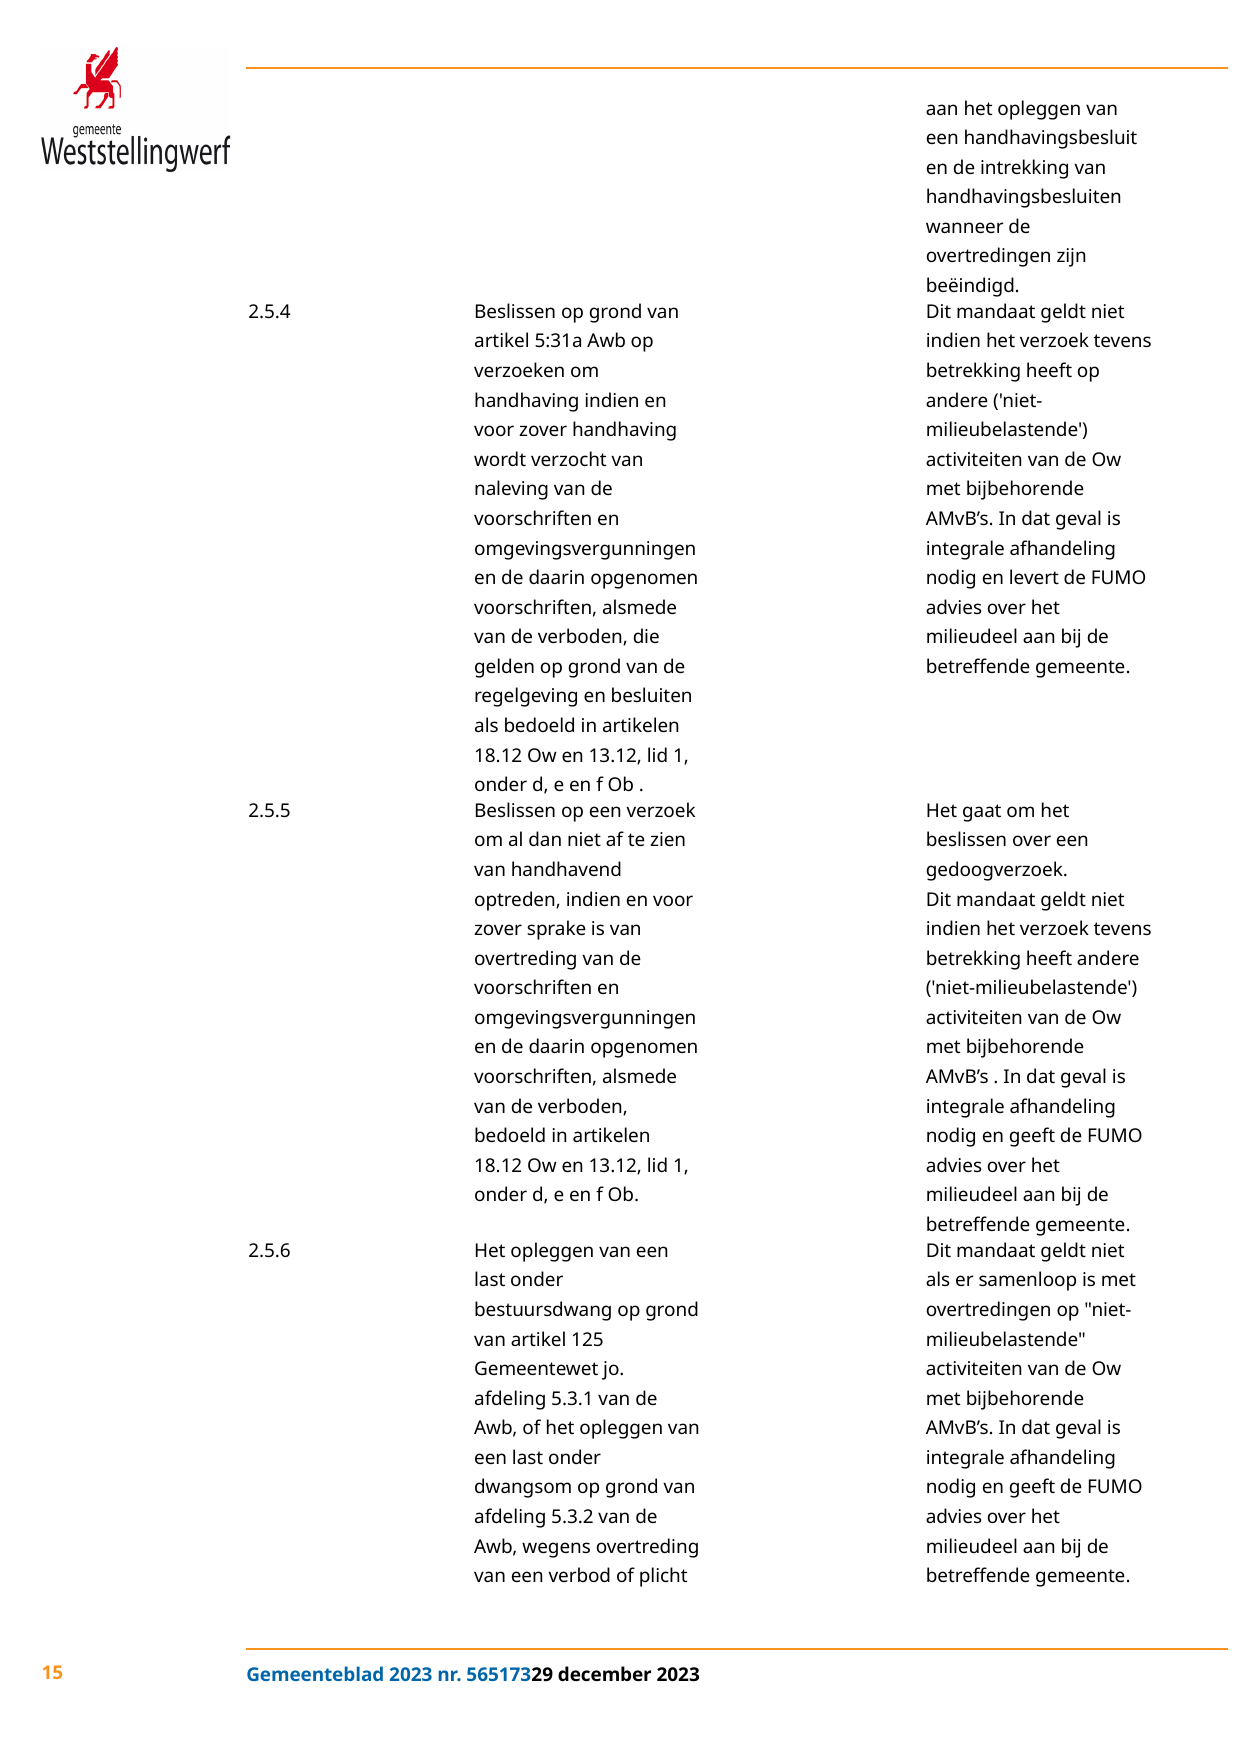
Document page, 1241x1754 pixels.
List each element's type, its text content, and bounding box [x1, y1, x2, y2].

picture [41, 47, 231, 172]
table_cell [474, 95, 700, 298]
table_cell Beslissen op een verzoek om al dan niet af te zien van handhavend optreden, indien en voor zover sprake is van overtreding van de voorschriften en omgevingsvergunningen en de daarin opgenomen voorschriften, alsmede van de verboden, bedoeld in artikelen 18.12 Ow en 13.12, lid 1, onder d, e en f Ob. [474, 797, 700, 1237]
table_cell Beslissen op grond van artikel 5:31a Awb op verzoeken om handhaving indien en voor zover handhaving wordt verzocht van naleving van de voorschriften en omgevingsvergunningen en de daarin opgenomen voorschriften, alsmede van de verboden, die gelden op grond van de regelgeving en besluiten als bedoeld in artikelen 18.12 Ow en 13.12, lid 1, onder d, e en f Ob . [474, 298, 700, 797]
table_cell [248, 95, 474, 298]
table_cell [700, 797, 926, 1237]
table_cell Dit mandaat geldt niet indien het verzoek tevens betrekking heeft op andere ('niet-milieubelastende') activiteiten van de Ow met bijbehorende AMvB’s. In dat geval is integrale afhandeling nodig en levert de FUMO advies over het milieudeel aan bij de betreffende gemeente. [926, 298, 1152, 797]
table_cell aan het opleggen van een handhavingsbesluit en de intrekking van handhavingsbesluiten wanneer de overtredingen zijn beëindigd. [926, 95, 1152, 298]
table_cell [700, 298, 926, 797]
table_cell 2.5.6 [248, 1237, 474, 1588]
table_cell [700, 1237, 926, 1588]
table_cell 2.5.4 [248, 298, 474, 797]
table_cell Het gaat om het beslissen over een gedoogverzoek. Dit mandaat geldt niet indien het verzoek tevens betrekking heeft andere ('niet-milieubelastende') activiteiten van de Ow met bijbehorende AMvB’s . In dat geval is integrale afhandeling nodig en geeft de FUMO advies over het milieudeel aan bij de betreffende gemeente. [926, 797, 1152, 1237]
table_cell [700, 95, 926, 298]
table_cell Het opleggen van een last onder bestuursdwang op grond van artikel 125 Gemeentewet jo. afdeling 5.3.1 van de Awb, of het opleggen van een last onder dwangsom op grond van afdeling 5.3.2 van de Awb, wegens overtreding van een verbod of plicht [474, 1237, 700, 1588]
table_cell Dit mandaat geldt niet als er samenloop is met overtredingen op "niet-milieubelastende" activiteiten van de Ow met bijbehorende AMvB’s. In dat geval is integrale afhandeling nodig en geeft de FUMO advies over het milieudeel aan bij de betreffende gemeente. [926, 1237, 1152, 1588]
table_cell 2.5.5 [248, 797, 474, 1237]
